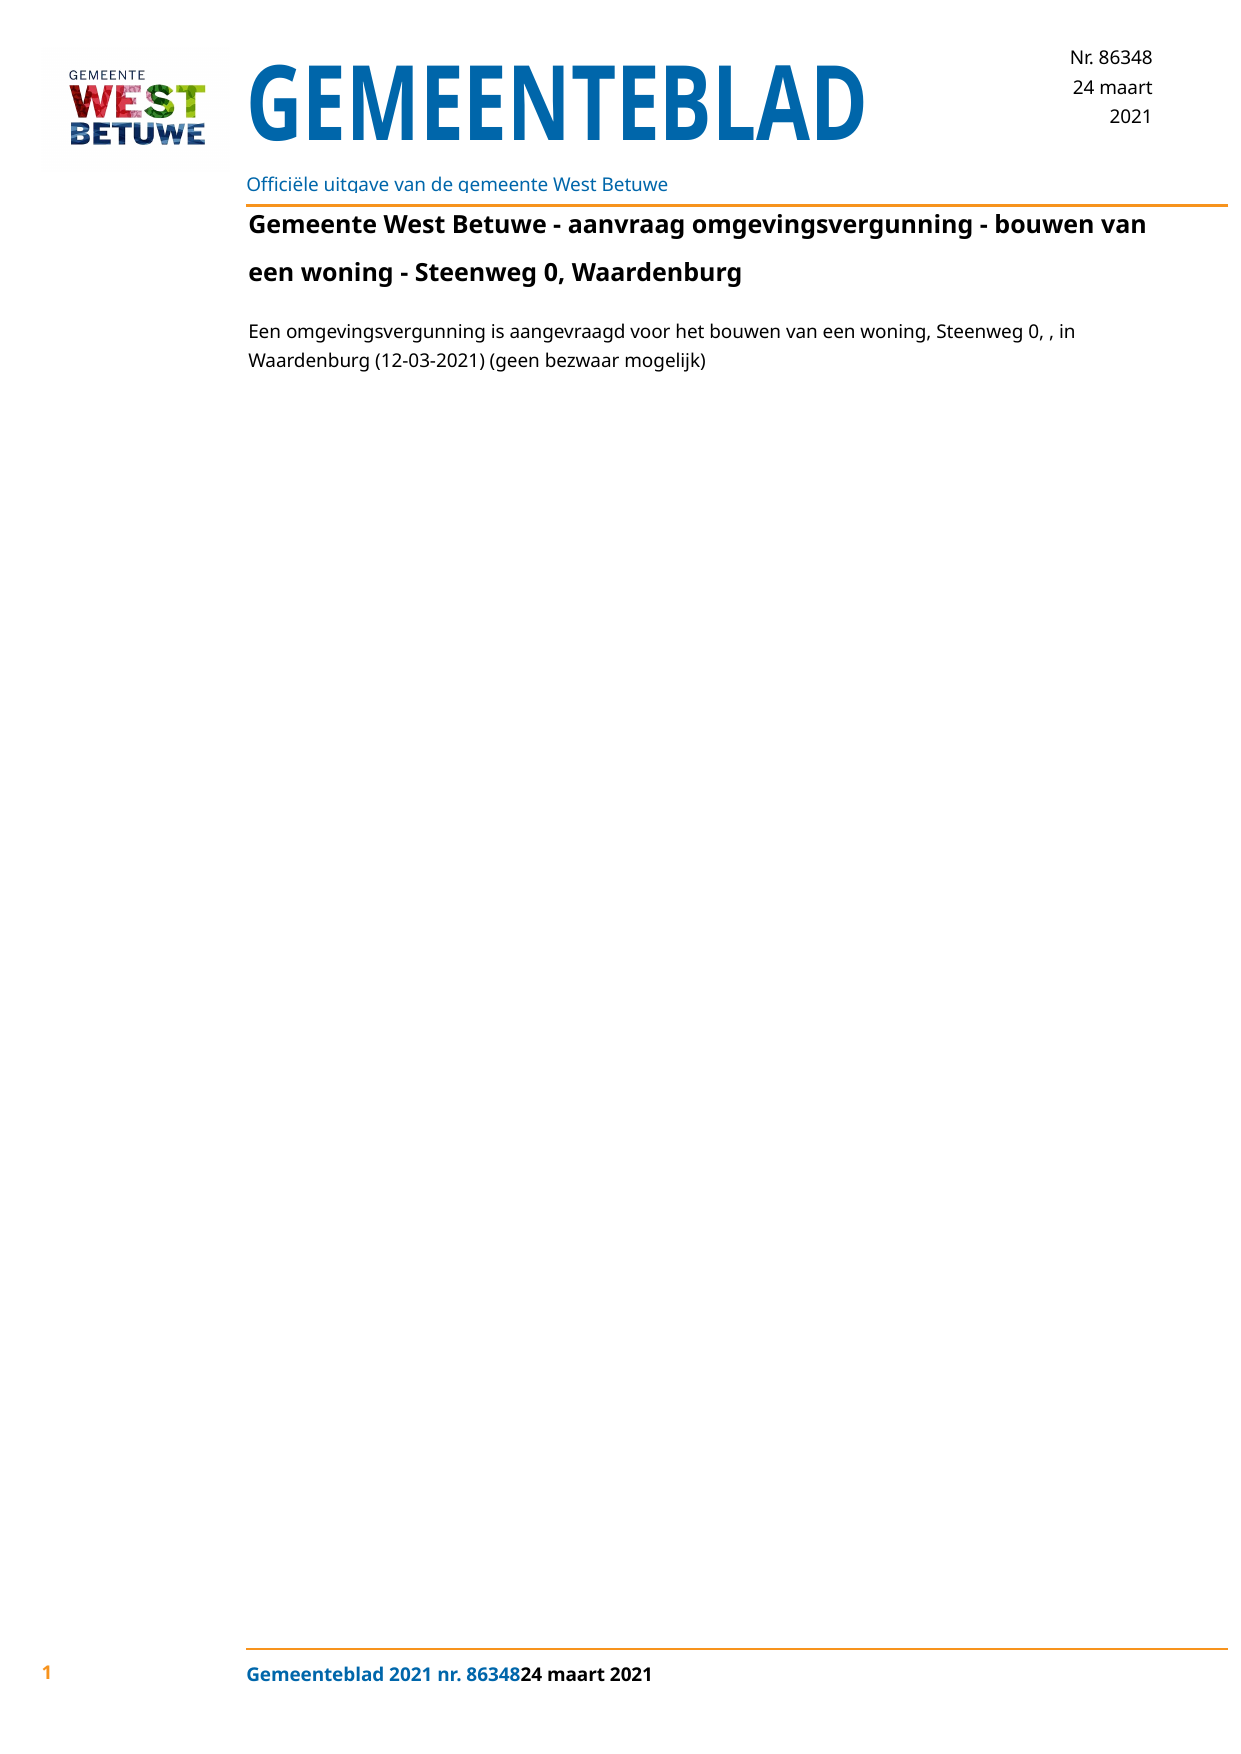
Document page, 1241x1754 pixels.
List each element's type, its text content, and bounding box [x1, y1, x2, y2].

picture [41, 47, 231, 172]
text Gemeente West Betuwe - aanvraag omgevingsvergunning - bouwen van een woning - Steenweg 0, Waardenburg [248, 207, 1152, 288]
text Een omgevingsvergunning is aangevraagd voor het bouwen van een woning, Steenweg 0, , in Waardenburg (12-03-2021) (geen bezwaar mogelijk) [248, 318, 1152, 373]
